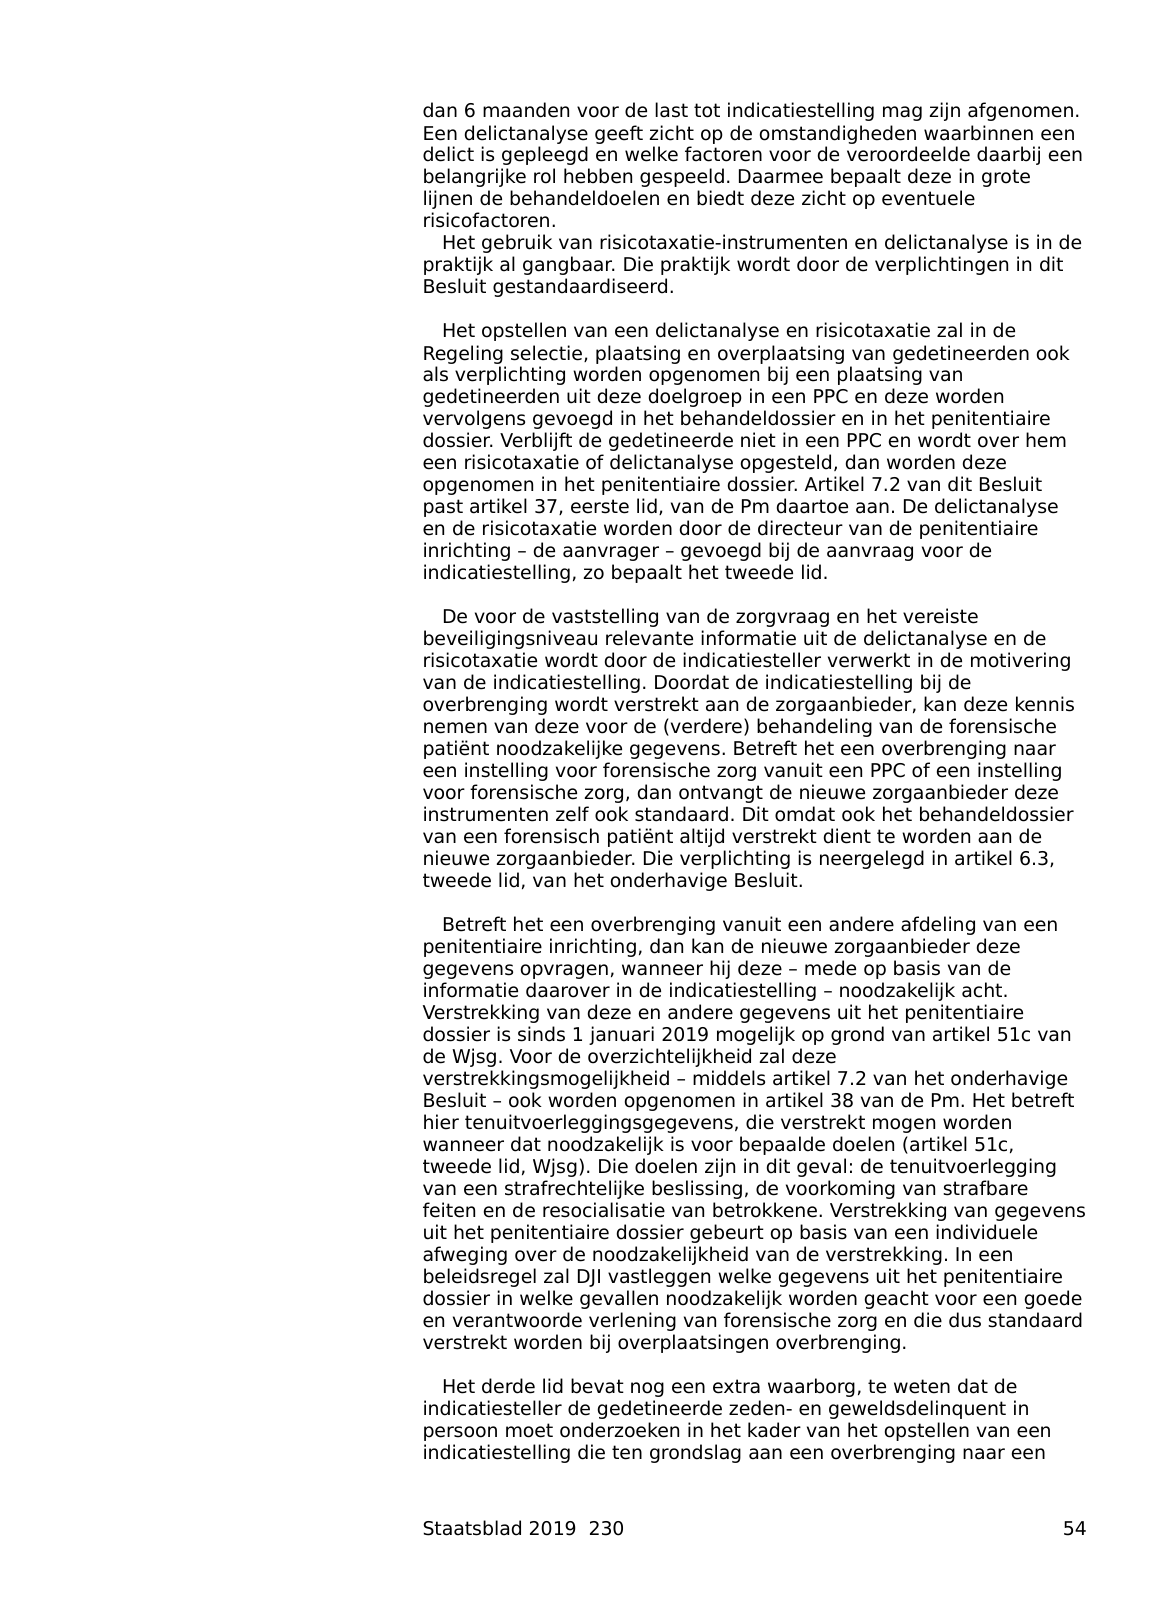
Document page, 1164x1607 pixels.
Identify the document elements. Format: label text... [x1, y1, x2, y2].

text Het gebruik van risicotaxatie-instrumenten en delictanalyse is in de praktijk al gangbaar. Die praktijk wordt door de verplichtingen in dit Besluit gestandaardiseerd. [422, 232, 1087, 298]
text dan 6 maanden voor de last tot indicatiestelling mag zijn afgenomen. Een delictanalyse geeft zicht op de omstandigheden waarbinnen een delict is gepleegd en welke factoren voor de veroordeelde daarbij een belangrijke rol hebben gespeeld. Daarmee bepaalt deze in grote lijnen de behandeldoelen en biedt deze zicht op eventuele risicofactoren. [422, 100, 1087, 232]
text De voor de vaststelling van de zorgvraag en het vereiste beveiligingsniveau relevante informatie uit de delictanalyse en de risicotaxatie wordt door de indicatiesteller verwerkt in de motivering van de indicatiestelling. Doordat de indicatiestelling bij de overbrenging wordt verstrekt aan de zorgaanbieder, kan deze kennis nemen van deze voor de (verdere) behandeling van de forensische patiënt noodzakelijke gegevens. Betreft het een overbrenging naar een instelling voor forensische zorg vanuit een PPC of een instelling voor forensische zorg, dan ontvangt de nieuwe zorgaanbieder deze instrumenten zelf ook standaard. Dit omdat ook het behandeldossier van een forensisch patiënt altijd verstrekt dient te worden aan de nieuwe zorgaanbieder. Die verplichting is neergelegd in artikel 6.3, tweede lid, van het onderhavige Besluit. [422, 606, 1087, 892]
text Het opstellen van een delictanalyse en risicotaxatie zal in de Regeling selectie, plaatsing en overplaatsing van gedetineerden ook als verplichting worden opgenomen bij een plaatsing van gedetineerden uit deze doelgroep in een PPC en deze worden vervolgens gevoegd in het behandeldossier en in het penitentiaire dossier. Verblijft de gedetineerde niet in een PPC en wordt over hem een risicotaxatie of delictanalyse opgesteld, dan worden deze opgenomen in het penitentiaire dossier. Artikel 7.2 van dit Besluit past artikel 37, eerste lid, van de Pm daartoe aan. De delictanalyse en de risicotaxatie worden door de directeur van de penitentiaire inrichting – de aanvrager – gevoegd bij de aanvraag voor de indicatiestelling, zo bepaalt het tweede lid. [422, 320, 1087, 584]
text Het derde lid bevat nog een extra waarborg, te weten dat de indicatiesteller de gedetineerde zeden- en geweldsdelinquent in persoon moet onderzoeken in het kader van het opstellen van een indicatiestelling die ten grondslag aan een overbrenging naar een [422, 1376, 1087, 1464]
text Betreft het een overbrenging vanuit een andere afdeling van een penitentiaire inrichting, dan kan de nieuwe zorgaanbieder deze gegevens opvragen, wanneer hij deze – mede op basis van de informatie daarover in de indicatiestelling – noodzakelijk acht. Verstrekking van deze en andere gegevens uit het penitentiaire dossier is sinds 1 januari 2019 mogelijk op grond van artikel 51c van de Wjsg. Voor de overzichtelijkheid zal deze verstrekkingsmogelijkheid – middels artikel 7.2 van het onderhavige Besluit – ook worden opgenomen in artikel 38 van de Pm. Het betreft hier tenuitvoerleggingsgegevens, die verstrekt mogen worden wanneer dat noodzakelijk is voor bepaalde doelen (artikel 51c, tweede lid, Wjsg). Die doelen zijn in dit geval: de tenuitvoerlegging van een strafrechtelijke beslissing, de voorkoming van strafbare feiten en de resocialisatie van betrokkene. Verstrekking van gegevens uit het penitentiaire dossier gebeurt op basis van een individuele afweging over de noodzakelijkheid van de verstrekking. In een beleidsregel zal DJI vastleggen welke gegevens uit het penitentiaire dossier in welke gevallen noodzakelijk worden geacht voor een goede en verantwoorde verlening van forensische zorg en die dus standaard verstrekt worden bij overplaatsingen overbrenging. [422, 914, 1087, 1354]
